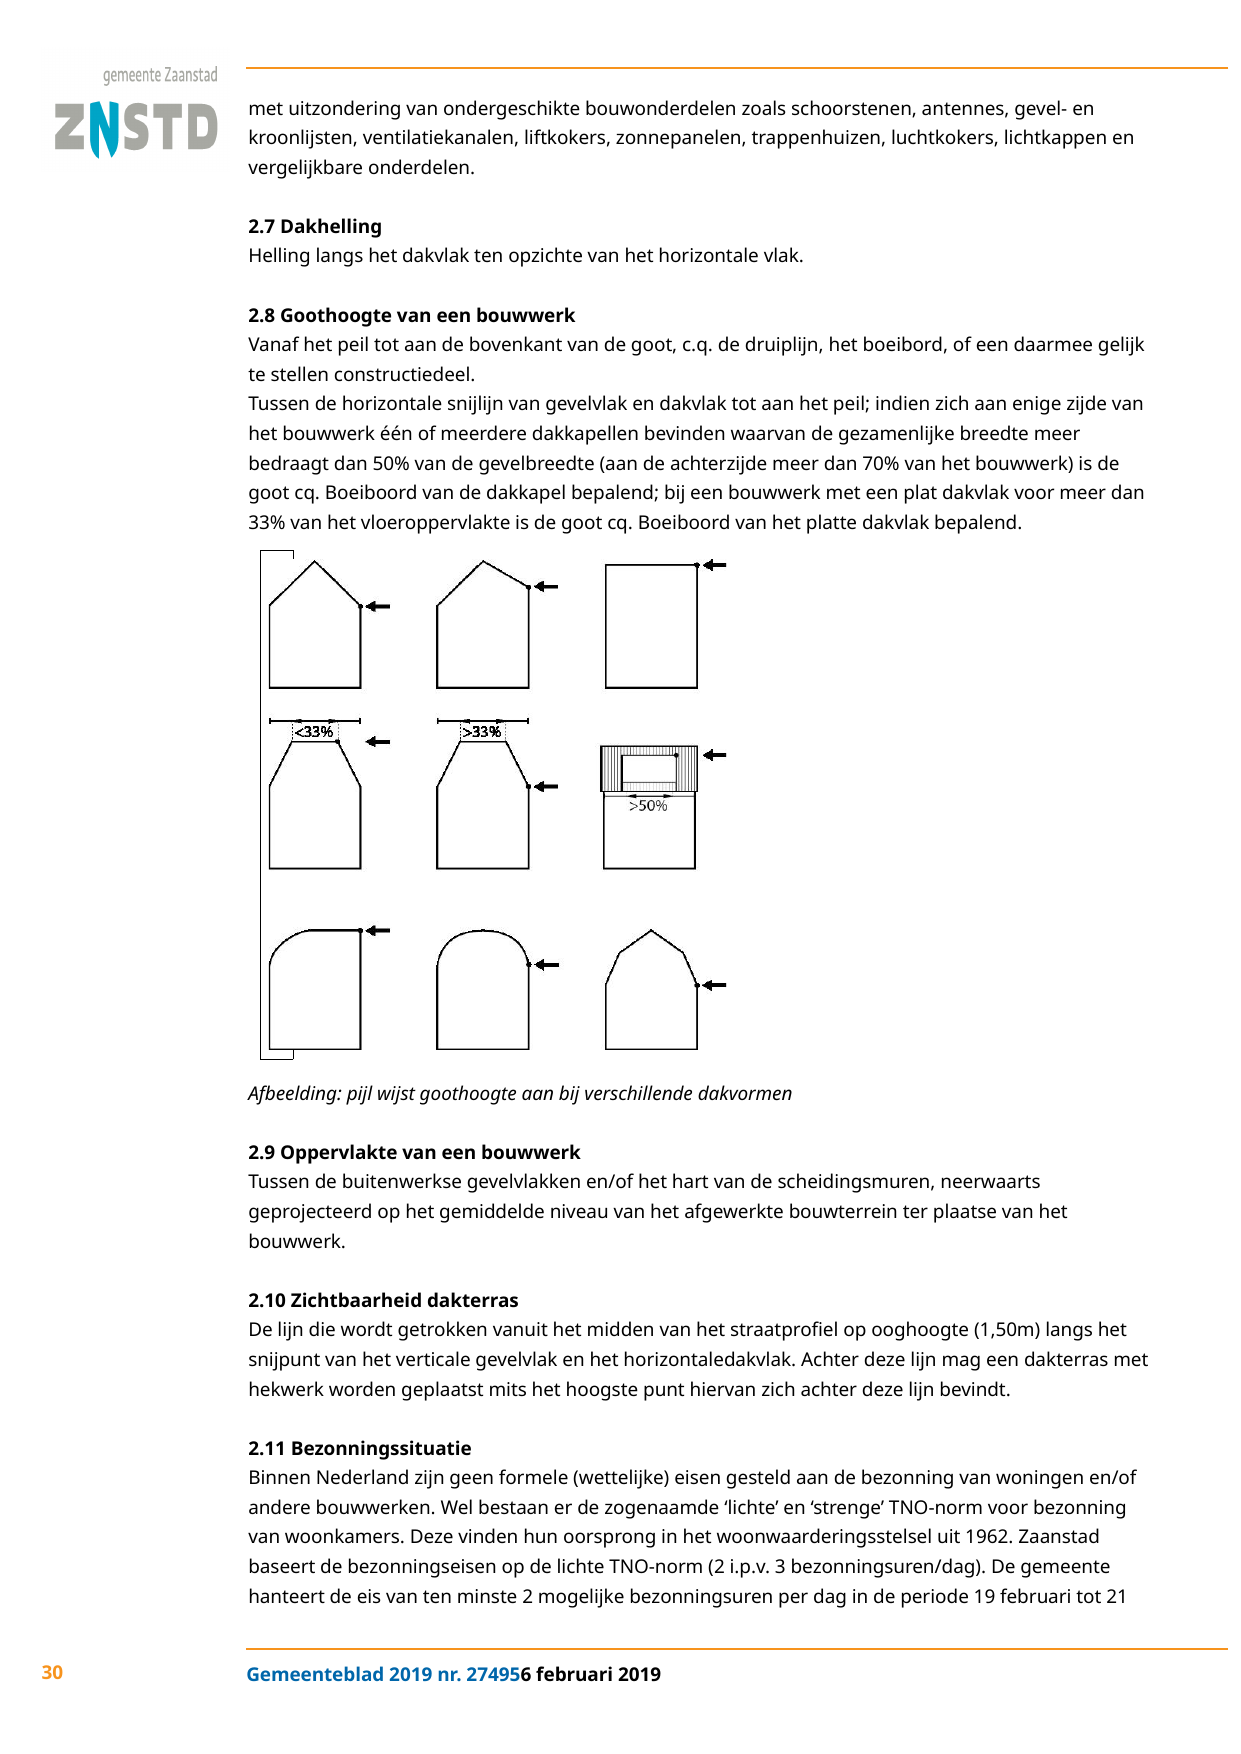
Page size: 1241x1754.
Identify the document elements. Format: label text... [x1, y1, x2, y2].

text 2.10 Zichtbaarheid dakterras [248, 1287, 1152, 1313]
text 2.11 Bezonningssituatie [248, 1435, 1152, 1461]
text Tussen de buitenwerkse gevelvlakken en/of het hart van de scheidingsmuren, neerwaarts geprojecteerd op het gemiddelde niveau van het afgewerkte bouwterrein ter plaatse van het bouwwerk. [248, 1169, 1152, 1253]
text 2.7 Dakhelling [248, 213, 1152, 239]
text met uitzondering van ondergeschikte bouwonderdelen zoals schoorstenen, antennes, gevel- en kroonlijsten, ventilatiekanalen, liftkokers, zonnepanelen, trappenhuizen, luchtkokers, lichtkappen en vergelijkbare onderdelen. [248, 95, 1152, 180]
picture [268, 559, 727, 1050]
text Vanaf het peil tot aan de bovenkant van de goot, c.q. de druiplijn, het boeibord, of een daarmee gelijk te stellen constructiedeel. [248, 331, 1152, 387]
text De lijn die wordt getrokken vanuit het midden van het straatprofiel op ooghoogte (1,50m) langs het snijpunt van het verticale gevelvlak en het horizontaledakvlak. Achter deze lijn mag een dakterras met hekwerk worden geplaatst mits het hoogste punt hiervan zich achter deze lijn bevindt. [248, 1317, 1152, 1401]
text Helling langs het dakvlak ten opzichte van het horizontale vlak. [248, 243, 1152, 268]
text 2.9 Oppervlakte van een bouwwerk [248, 1139, 1152, 1165]
text Tussen de horizontale snijlijn van gevelvlak en dakvlak tot aan het peil; indien zich aan enige zijde van het bouwwerk één of meerdere dakkapellen bevinden waarvan de gezamenlijke breedte meer bedraagt dan 50% van de gevelbreedte (aan de achterzijde meer dan 70% van het bouwwerk) is de goot cq. Boeiboord van de dakkapel bepalend; bij een bouwwerk met een plat dakvlak voor meer dan 33% van het vloeroppervlakte is de goot cq. Boeiboord van het platte dakvlak bepalend. [248, 391, 1152, 535]
text 2.8 Goothoogte van een bouwwerk [248, 302, 1152, 328]
text Afbeelding: pijl wijst goothoogte aan bij verschillende dakvormen [248, 1080, 1152, 1106]
text Binnen Nederland zijn geen formele (wettelijke) eisen gesteld aan de bezonning van woningen en/of andere bouwwerken. Wel bestaan er de zogenaamde ‘lichte’ en ‘strenge’ TNO-norm voor bezonning van woonkamers. Deze vinden hun oorsprong in het woonwaarderingsstelsel uit 1962. Zaanstad baseert de bezonningseisen op de lichte TNO-norm (2 i.p.v. 3 bezonningsuren/dag). De gemeente hanteert de eis van ten minste 2 mogelijke bezonningsuren per dag in de periode 19 februari tot 21 [248, 1464, 1152, 1608]
picture [41, 47, 231, 172]
